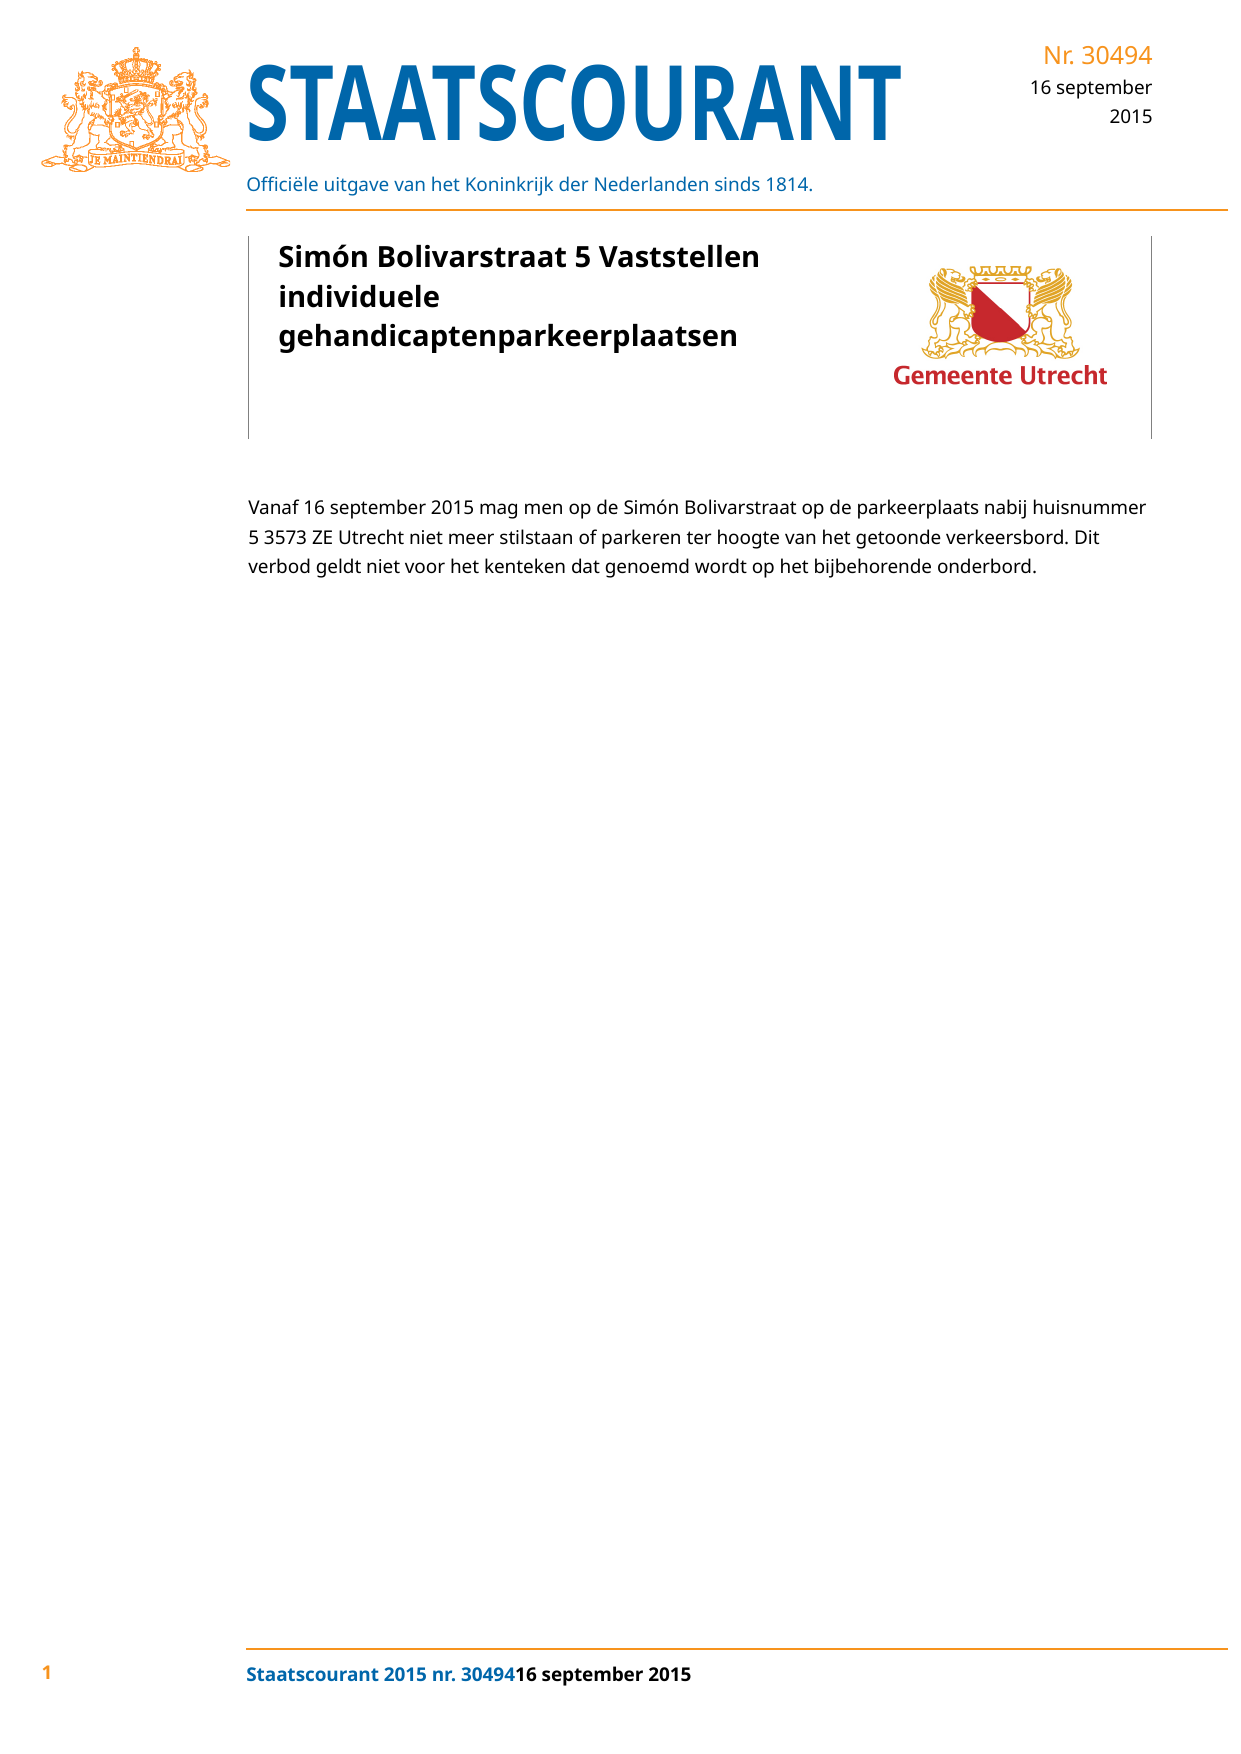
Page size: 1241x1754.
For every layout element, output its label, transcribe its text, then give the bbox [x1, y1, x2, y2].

picture [882, 236, 1119, 414]
text Vanaf 16 september 2015 mag men op de Simón Bolivarstraat op de parkeerplaats nabij huisnummer 5 3573 ZE Utrecht niet meer stilstaan of parkeren ter hoogte van het getoonde verkeersbord. Dit verbod geldt niet voor het kenteken dat genoemd wordt op het bijbehorende onderbord. [248, 494, 1152, 579]
table_header [1119, 236, 1151, 413]
table_header [850, 236, 882, 413]
picture [41, 47, 231, 172]
table_header [850, 414, 1151, 439]
table_header Simón Bolivarstraat 5 Vaststellen individuele gehandicaptenparkeerplaatsen [249, 236, 850, 439]
